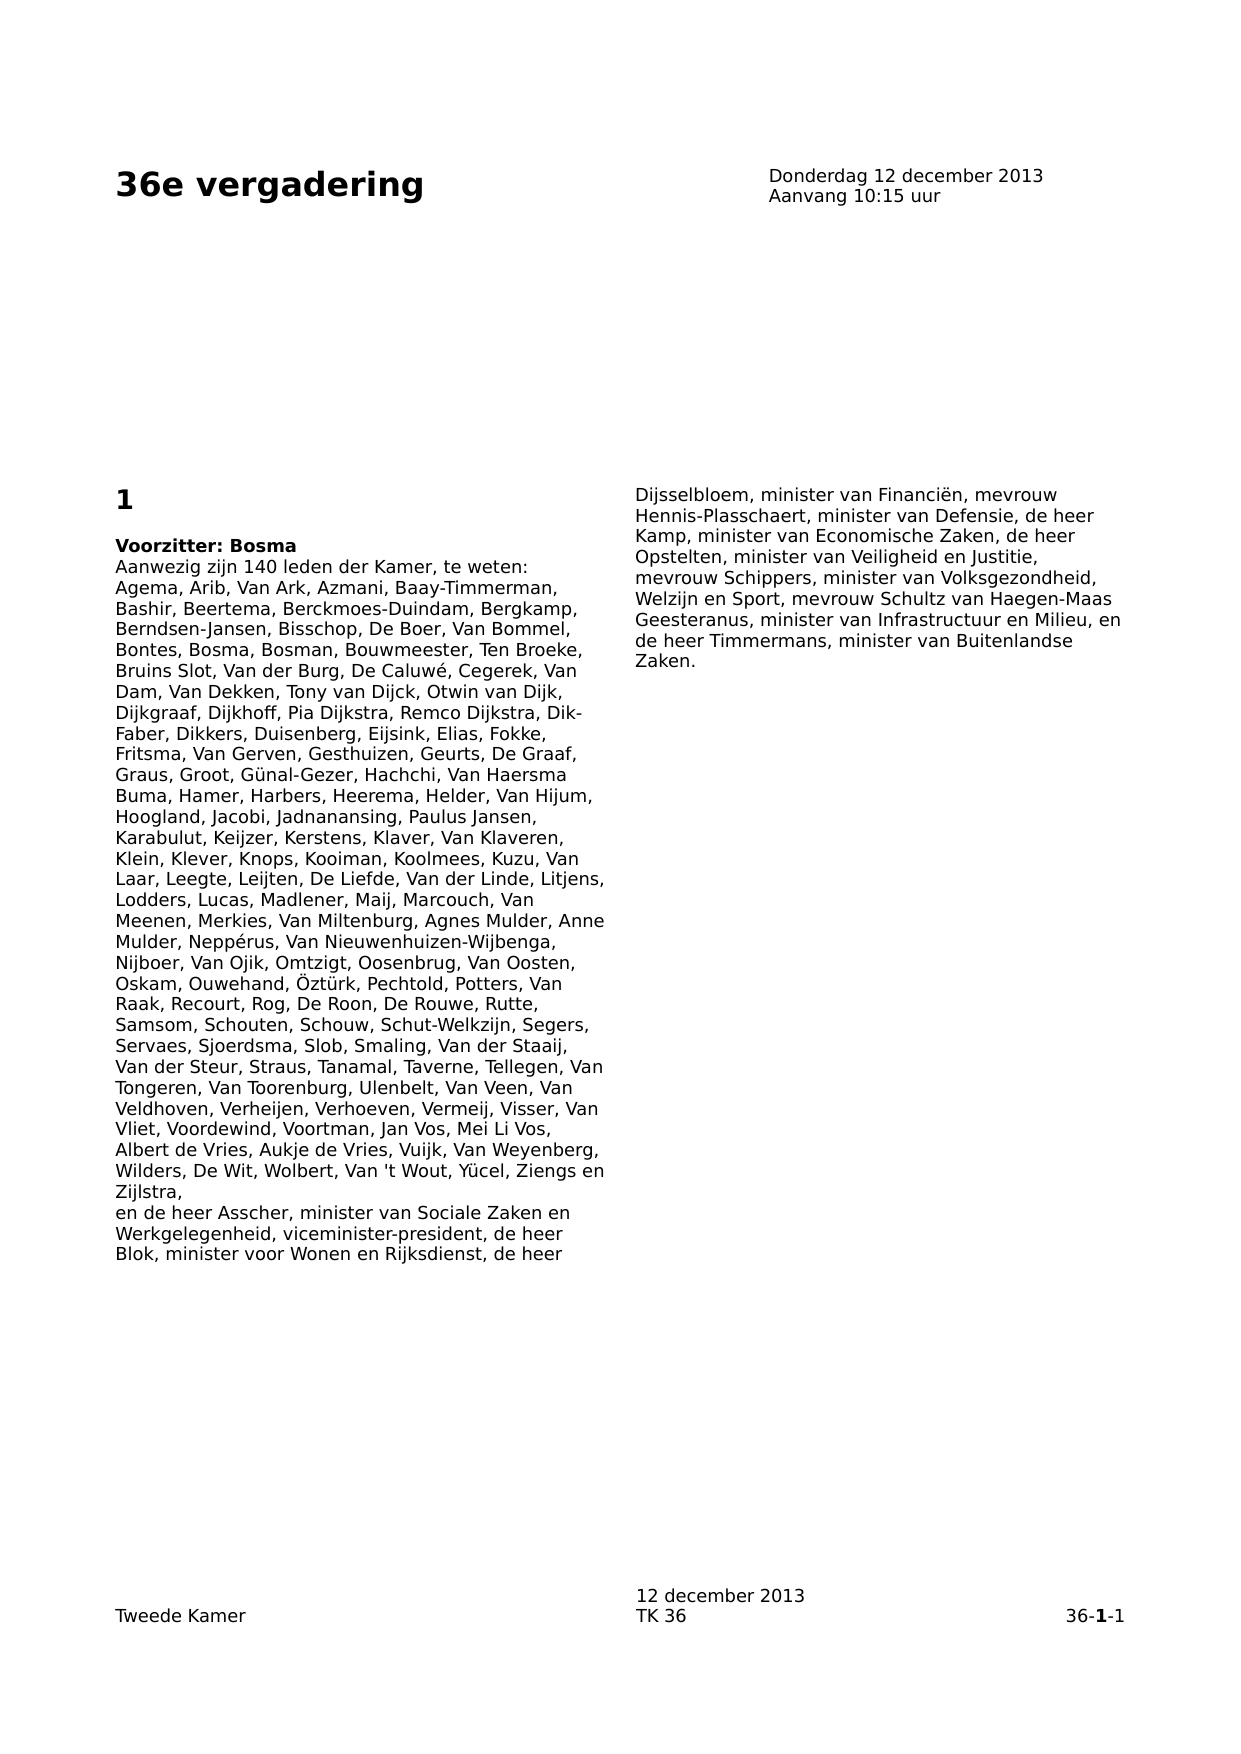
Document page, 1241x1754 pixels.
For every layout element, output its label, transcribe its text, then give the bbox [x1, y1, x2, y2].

table_header 36e vergadering [115, 165, 768, 207]
table_cell Aanvang 10:15 uur [769, 186, 1125, 207]
text Agema, Arib, Van Ark, Azmani, Baay-Timmerman, Bashir, Beertema, Berckmoes-Duindam, Bergkamp, Berndsen-Jansen, Bisschop, De Boer, Van Bommel, Bontes, Bosma, Bosman, Bouwmeester, Ten Broeke, Bruins Slot, Van der Burg, De Caluwé, Cegerek, Van Dam, Van Dekken, Tony van Dijck, Otwin van Dijk, Dijkgraaf, Dijkhoff, Pia Dijkstra, Remco Dijkstra, Dik-Faber, Dikkers, Duisenberg, Eijsink, Elias, Fokke, Fritsma, Van Gerven, Gesthuizen, Geurts, De Graaf, Graus, Groot, Günal-Gezer, Hachchi, Van Haersma Buma, Hamer, Harbers, Heerema, Helder, Van Hijum, Hoogland, Jacobi, Jadnanansing, Paulus Jansen, Karabulut, Keijzer, Kerstens, Klaver, Van Klaveren, Klein, Klever, Knops, Kooiman, Koolmees, Kuzu, Van Laar, Leegte, Leijten, De Liefde, Van der Linde, Litjens, Lodders, Lucas, Madlener, Maij, Marcouch, Van Meenen, Merkies, Van Miltenburg, Agnes Mulder, Anne Mulder, Neppérus, Van Nieuwenhuizen-Wijbenga, Nijboer, Van Ojik, Omtzigt, Oosenbrug, Van Oosten, Oskam, Ouwehand, Öztürk, Pechtold, Potters, Van Raak, Recourt, Rog, De Roon, De Rouwe, Rutte, Samsom, Schouten, Schouw, Schut-Welkzijn, Segers, Servaes, Sjoerdsma, Slob, Smaling, Van der Staaij, Van der Steur, Straus, Tanamal, Taverne, Tellegen, Van Tongeren, Van Toorenburg, Ulenbelt, Van Veen, Van Veldhoven, Verheijen, Verhoeven, Vermeij, Visser, Van Vliet, Voordewind, Voortman, Jan Vos, Mei Li Vos, Albert de Vries, Aukje de Vries, Vuijk, Van Weyenberg, Wilders, De Wit, Wolbert, Van 't Wout, Yücel, Ziengs en Zijlstra, [115, 577, 605, 1202]
text en de heer Asscher, minister van Sociale Zaken en Werkgelegenheid, viceminister-president, de heer Blok, minister voor Wonen en Rijksdienst, de heer [115, 1202, 605, 1265]
text Dijsselbloem, minister van Financiën, mevrouw Hennis-Plasschaert, minister van Defensie, de heer Kamp, minister van Economische Zaken, de heer Opstelten, minister van Veiligheid en Justitie, mevrouw Schippers, minister van Volksgezondheid, Welzijn en Sport, mevrouw Schultz van Haegen-Maas Geesteranus, minister van Infrastructuur en Milieu, en de heer Timmermans, minister van Buitenlandse Zaken. [635, 484, 1125, 672]
text Voorzitter: Bosma [115, 536, 605, 557]
table_header Donderdag 12 december 2013 [769, 165, 1125, 186]
text Aanwezig zijn 140 leden der Kamer, te weten: [115, 557, 605, 577]
title 1 [115, 484, 605, 516]
